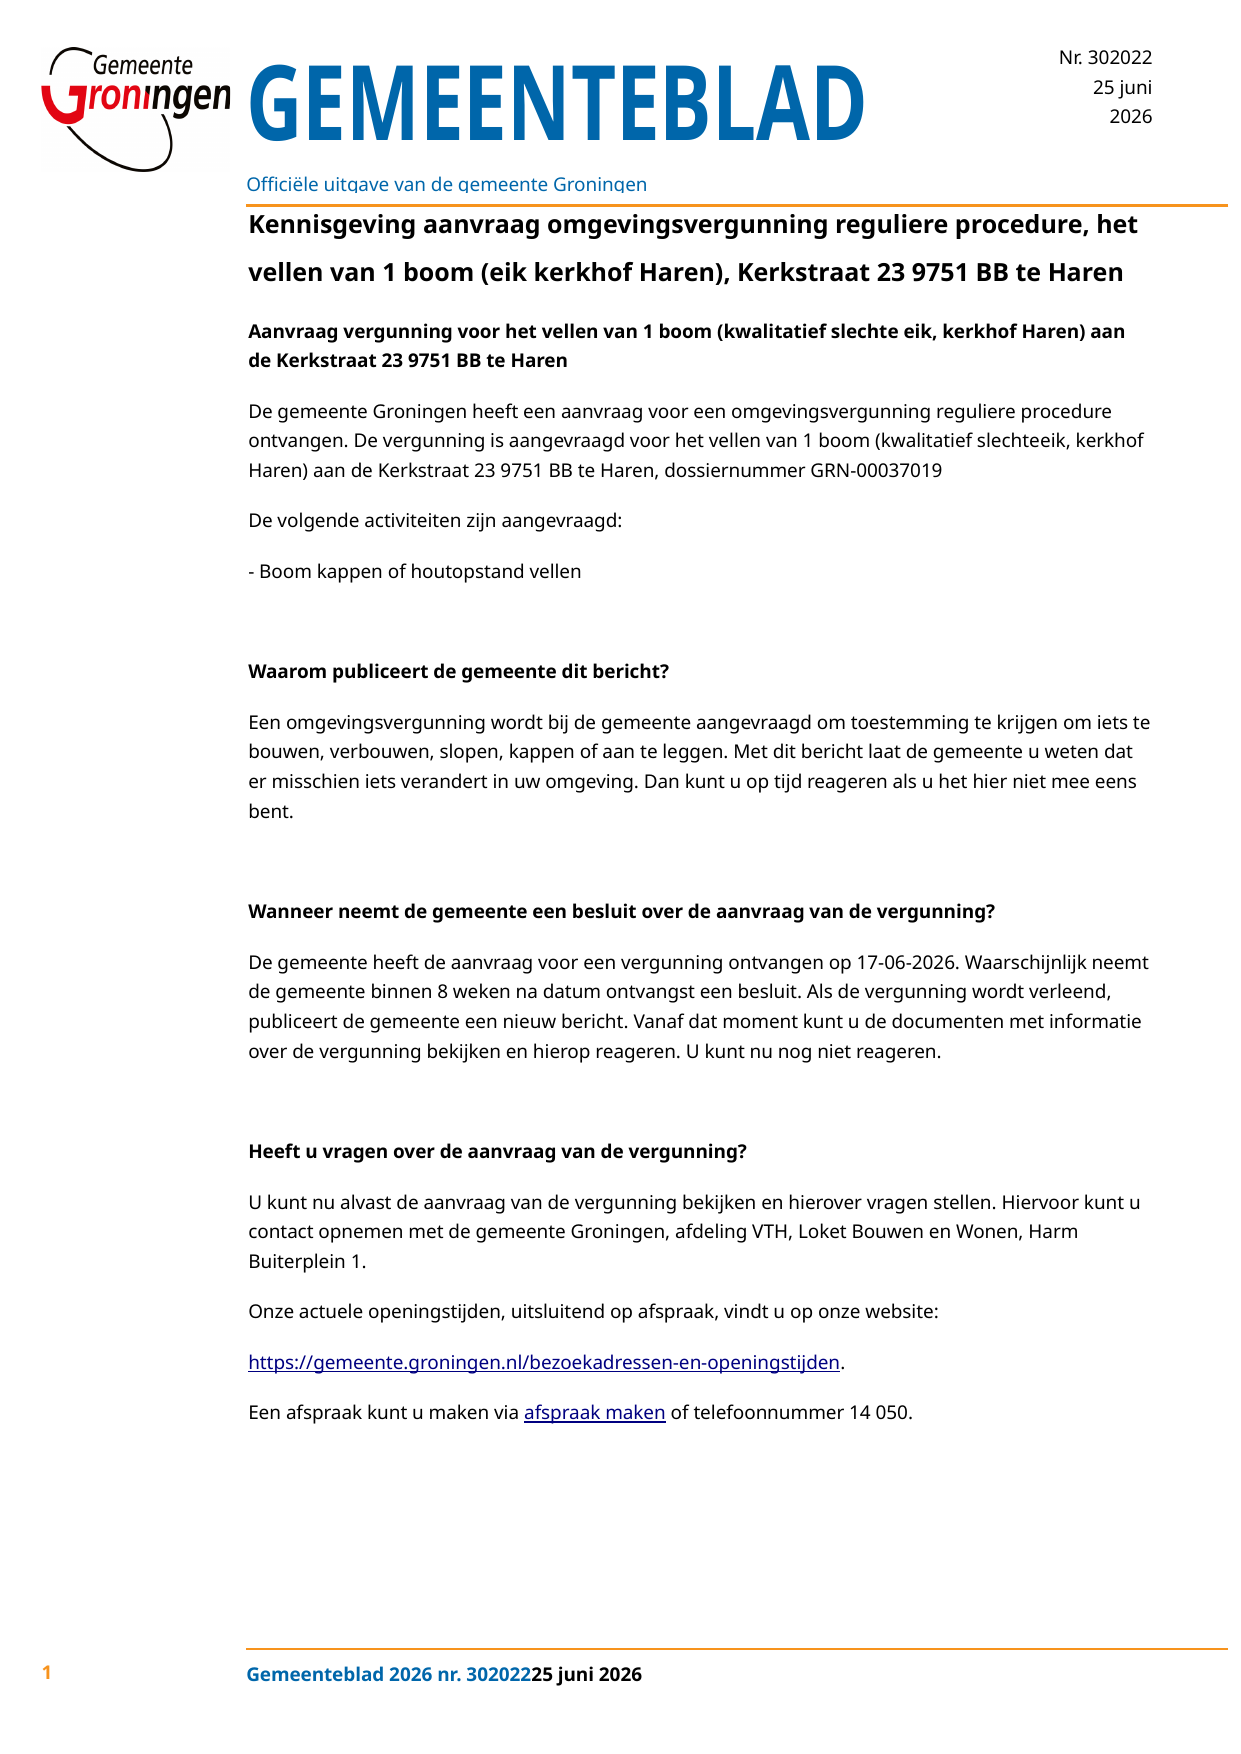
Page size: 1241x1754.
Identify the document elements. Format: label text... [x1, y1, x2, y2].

text Waarom publiceert de gemeente dit bericht? [248, 659, 1152, 684]
text De gemeente Groningen heeft een aanvraag voor een omgevingsvergunning reguliere procedure ontvangen. De vergunning is aangevraagd voor het vellen van 1 boom (kwalitatief slechteeik, kerkhof Haren) aan de Kerkstraat 23 9751 BB te Haren, dossiernummer GRN-00037019 [248, 398, 1152, 483]
text De gemeente heeft de aanvraag voor een vergunning ontvangen op 17-06-2026. Waarschijnlijk neemt de gemeente binnen 8 weken na datum ontvangst een besluit. Als de vergunning wordt verleend, publiceert de gemeente een nieuw bericht. Vanaf dat moment kunt u de documenten met informatie over de vergunning bekijken en hierop reageren. U kunt nu nog niet reageren. [248, 949, 1152, 1064]
text Wanneer neemt de gemeente een besluit over de aanvraag van de vergunning? [248, 899, 1152, 924]
text Heeft u vragen over de aanvraag van de vergunning? [248, 1139, 1152, 1164]
picture [41, 47, 231, 172]
text De volgende activiteiten zijn aangevraagd: [248, 507, 1152, 533]
text Kennisgeving aanvraag omgevingsvergunning reguliere procedure, het vellen van 1 boom (eik kerkhof Haren), Kerkstraat 23 9751 BB te Haren [248, 207, 1152, 288]
text Onze actuele openingstijden, uitsluitend op afspraak, vindt u op onze website: [248, 1299, 1152, 1324]
text Een afspraak kunt u maken via afspraak maken of telefoonnummer 14 050. [248, 1399, 1152, 1425]
text Aanvraag vergunning voor het vellen van 1 boom (kwalitatief slechte eik, kerkhof Haren) aan de Kerkstraat 23 9751 BB te Haren [248, 318, 1152, 373]
text Een omgevingsvergunning wordt bij de gemeente aangevraagd om toestemming te krijgen om iets te bouwen, verbouwen, slopen, kappen of aan te leggen. Met dit bericht laat de gemeente u weten dat er misschien iets verandert in uw omgeving. Dan kunt u op tijd reageren als u het hier niet mee eens bent. [248, 709, 1152, 824]
text U kunt nu alvast de aanvraag van de vergunning bekijken en hierover vragen stellen. Hiervoor kunt u contact opnemen met de gemeente Groningen, afdeling VTH, Loket Bouwen en Wonen, Harm Buiterplein 1. [248, 1189, 1152, 1274]
text - Boom kappen of houtopstand vellen [248, 558, 1152, 584]
text https://gemeente.groningen.nl/bezoekadressen-en-openingstijden. [248, 1349, 1152, 1375]
